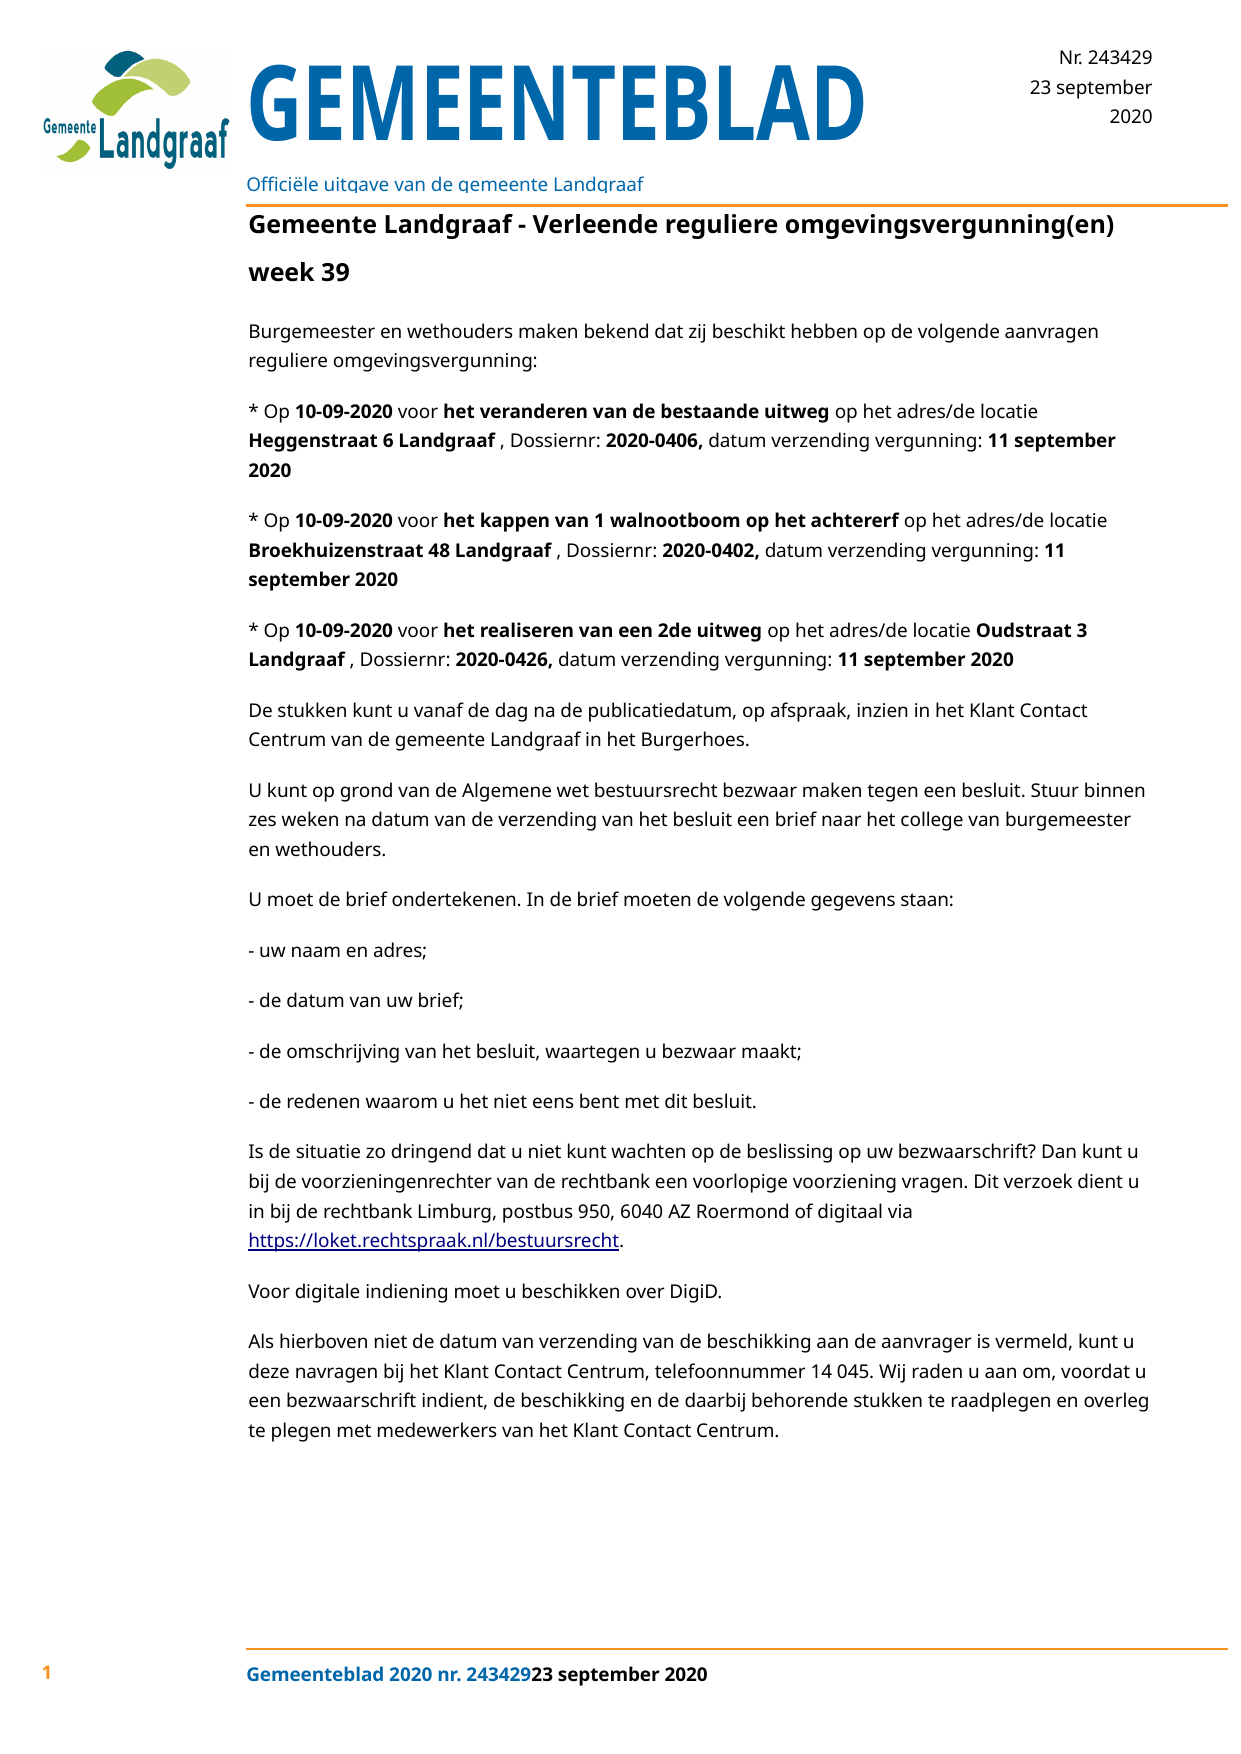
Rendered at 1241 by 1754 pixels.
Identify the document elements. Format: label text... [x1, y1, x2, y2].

text Gemeente Landgraaf - Verleende reguliere omgevingsvergunning(en) week 39 [248, 207, 1152, 288]
text - de omschrijving van het besluit, waartegen u bezwaar maakt; [248, 1038, 1152, 1064]
text - uw naam en adres; [248, 937, 1152, 963]
text U moet de brief ondertekenen. In de brief moeten de volgende gegevens staan: [248, 887, 1152, 912]
text * Op 10-09-2020 voor het veranderen van de bestaande uitweg op het adres/de locatie Heggenstraat 6 Landgraaf , Dossiernr: 2020-0406, datum verzending vergunning: 11 september 2020 [248, 398, 1152, 483]
text - de redenen waarom u het niet eens bent met dit besluit. [248, 1088, 1152, 1114]
picture [41, 47, 231, 172]
text - de datum van uw brief; [248, 987, 1152, 1013]
text * Op 10-09-2020 voor het realiseren van een 2de uitweg op het adres/de locatie Oudstraat 3 Landgraaf , Dossiernr: 2020-0426, datum verzending vergunning: 11 september 2020 [248, 617, 1152, 672]
text De stukken kunt u vanaf de dag na de publicatiedatum, op afspraak, inzien in het Klant Contact Centrum van de gemeente Landgraaf in het Burgerhoes. [248, 697, 1152, 752]
text Als hierboven niet de datum van verzending van de beschikking aan de aanvrager is vermeld, kunt u deze navragen bij het Klant Contact Centrum, telefoonnummer 14 045. Wij raden u aan om, voordat u een bezwaarschrift indient, de beschikking en de daarbij behorende stukken te raadplegen en overleg te plegen met medewerkers van het Klant Contact Centrum. [248, 1328, 1152, 1443]
text * Op 10-09-2020 voor het kappen van 1 walnootboom op het achtererf op het adres/de locatie Broekhuizenstraat 48 Landgraaf , Dossiernr: 2020-0402, datum verzending vergunning: 11 september 2020 [248, 507, 1152, 592]
text Burgemeester en wethouders maken bekend dat zij beschikt hebben op de volgende aanvragen reguliere omgevingsvergunning: [248, 318, 1152, 373]
text Voor digitale indiening moet u beschikken over DigiD. [248, 1278, 1152, 1304]
text U kunt op grond van de Algemene wet bestuursrecht bezwaar maken tegen een besluit. Stuur binnen zes weken na datum van de verzending van het besluit een brief naar het college van burgemeester en wethouders. [248, 777, 1152, 862]
text Is de situatie zo dringend dat u niet kunt wachten op de beslissing op uw bezwaarschrift? Dan kunt u bij de voorzieningenrechter van de rechtbank een voorlopige voorziening vragen. Dit verzoek dient u in bij de rechtbank Limburg, postbus 950, 6040 AZ Roermond of digitaal via https://loket.rechtspraak.nl/bestuursrecht. [248, 1139, 1152, 1253]
